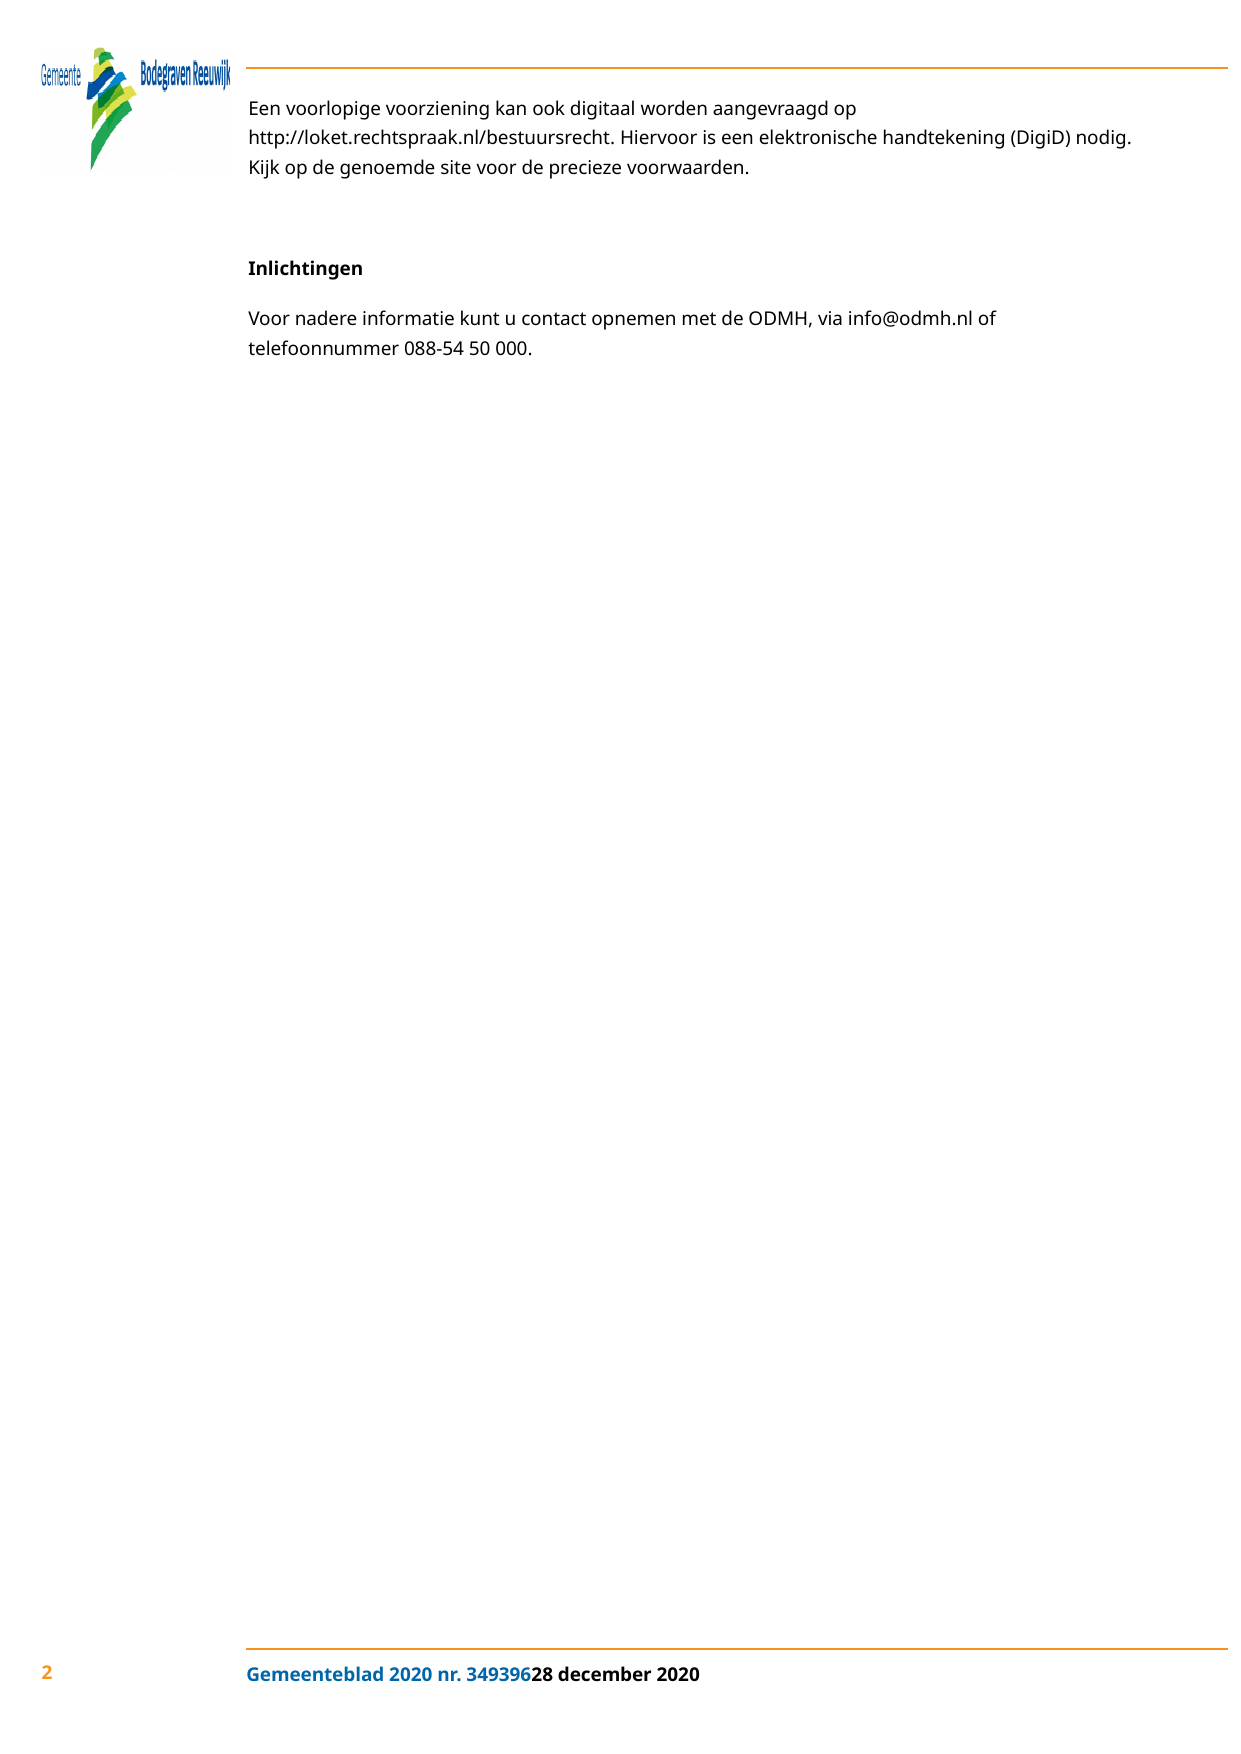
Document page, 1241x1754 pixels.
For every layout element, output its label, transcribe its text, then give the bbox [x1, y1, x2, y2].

text Inlichtingen [248, 255, 1152, 281]
picture [41, 47, 231, 172]
text Een voorlopige voorziening kan ook digitaal worden aangevraagd op http://loket.rechtspraak.nl/bestuursrecht. Hiervoor is een elektronische handtekening (DigiD) nodig. Kijk op de genoemde site voor de precieze voorwaarden. [248, 95, 1152, 180]
text Voor nadere informatie kunt u contact opnemen met de ODMH, via info@odmh.nl of telefoonnummer 088-54 50 000. [248, 305, 1152, 361]
